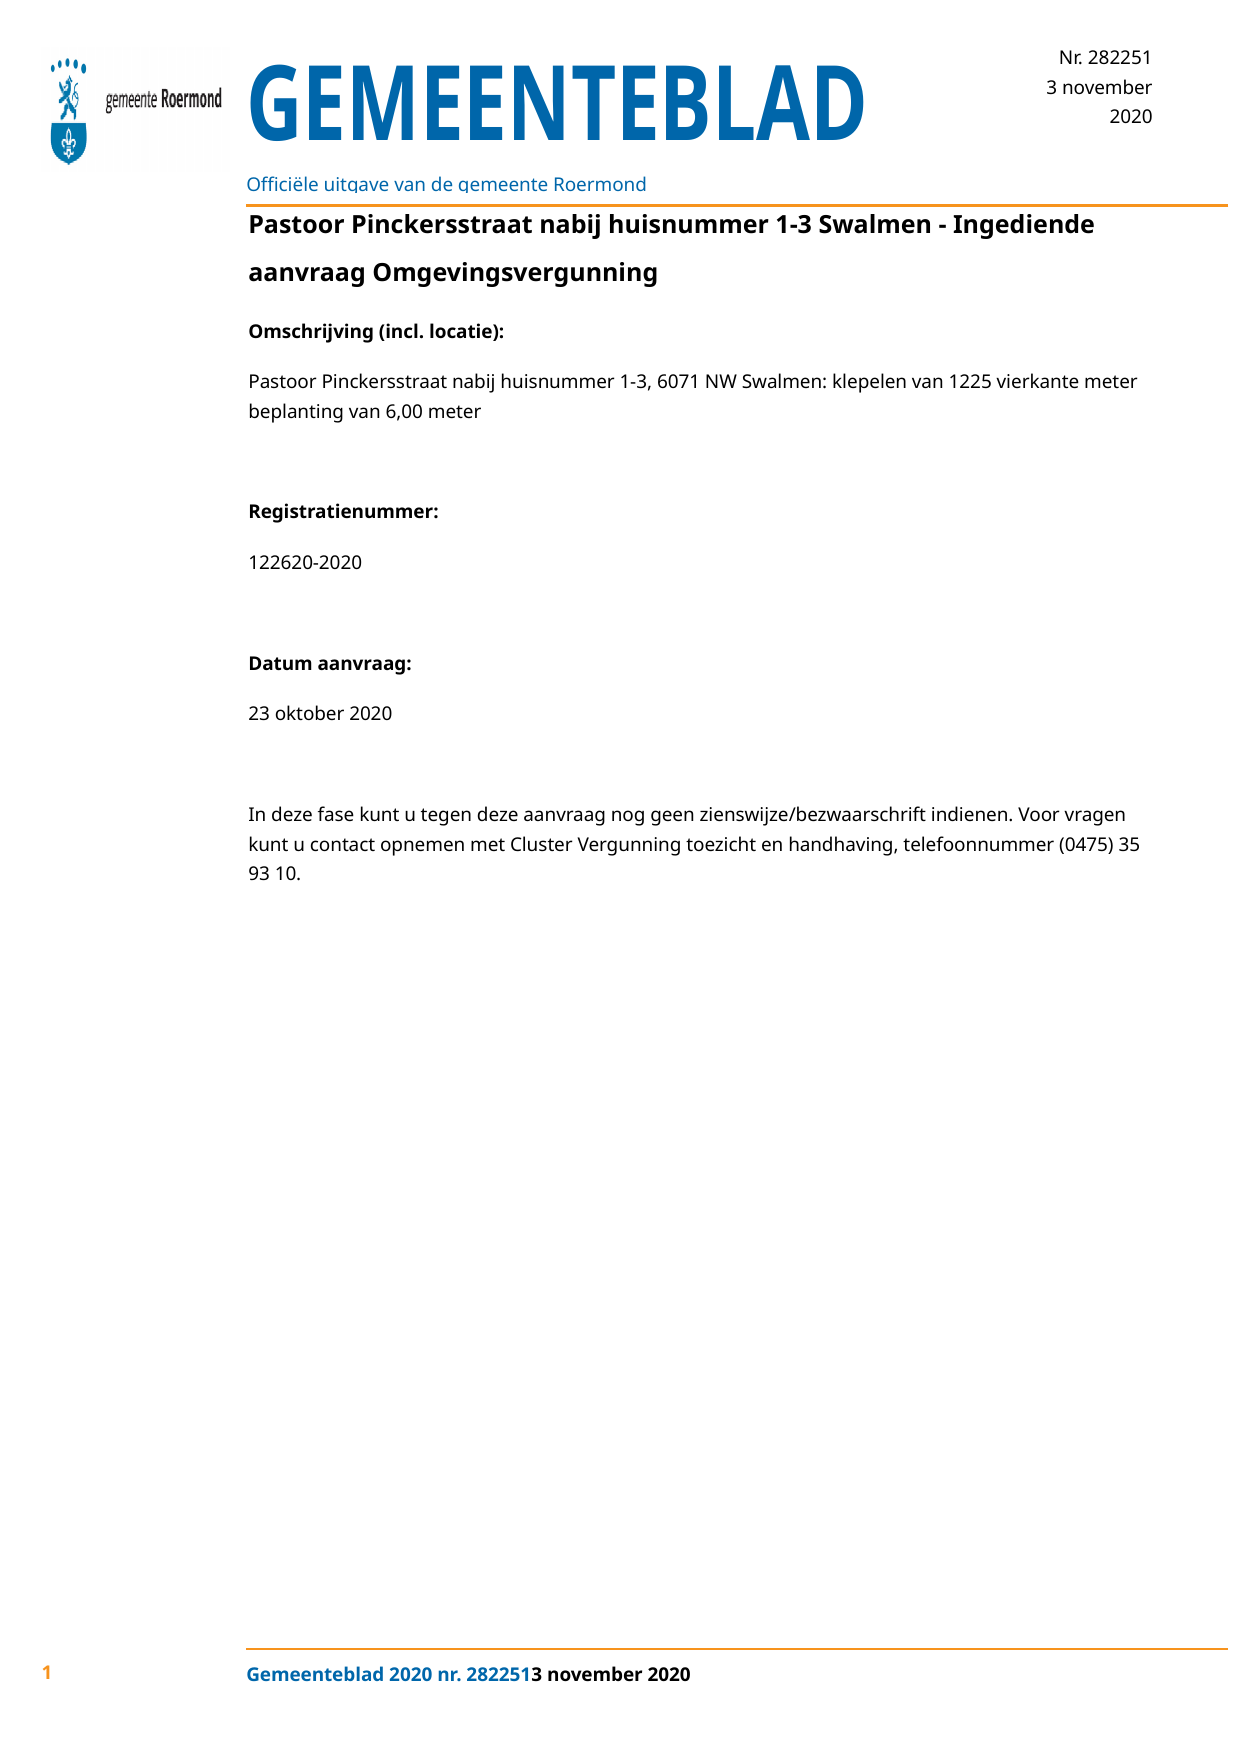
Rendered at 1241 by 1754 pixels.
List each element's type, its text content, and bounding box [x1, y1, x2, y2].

text Pastoor Pinckersstraat nabij huisnummer 1-3 Swalmen - Ingediende aanvraag Omgevingsvergunning [248, 207, 1152, 288]
text Datum aanvraag: [248, 650, 1152, 676]
text 23 oktober 2020 [248, 700, 1152, 726]
text Omschrijving (incl. locatie): [248, 318, 1152, 344]
text Pastoor Pinckersstraat nabij huisnummer 1-3, 6071 NW Swalmen: klepelen van 1225 vierkante meter beplanting van 6,00 meter [248, 368, 1152, 424]
text Registratienummer: [248, 499, 1152, 524]
text 122620-2020 [248, 549, 1152, 575]
picture [41, 47, 231, 172]
text In deze fase kunt u tegen deze aanvraag nog geen zienswijze/bezwaarschrift indienen. Voor vragen kunt u contact opnemen met Cluster Vergunning toezicht en handhaving, telefoonnummer (0475) 35 93 10. [248, 801, 1152, 886]
